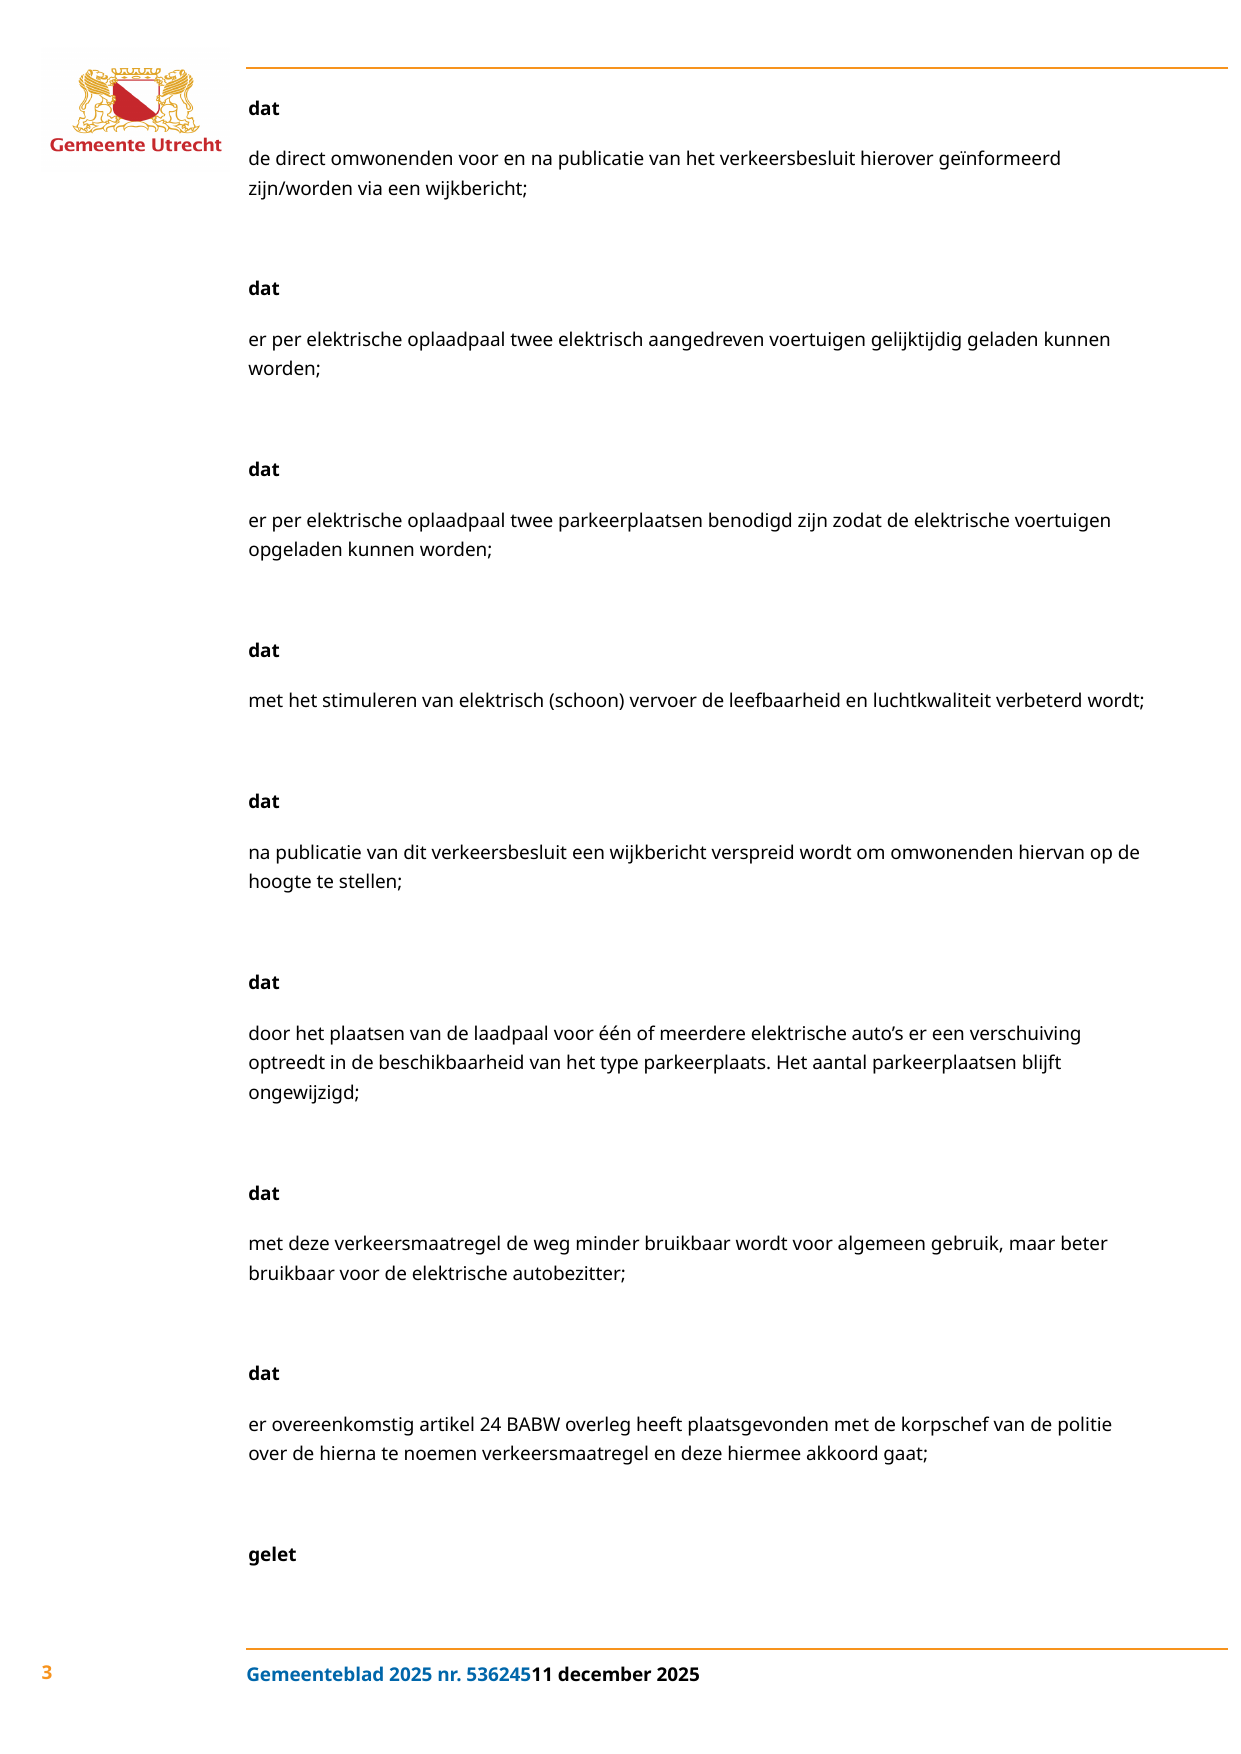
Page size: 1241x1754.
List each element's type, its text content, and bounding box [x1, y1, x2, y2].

text gelet [248, 1541, 1152, 1567]
text de direct omwonenden voor en na publicatie van het verkeersbesluit hierover geïnformeerd zijn/worden via een wijkbericht; [248, 145, 1152, 201]
text er per elektrische oplaadpaal twee elektrisch aangedreven voertuigen gelijktijdig geladen kunnen worden; [248, 326, 1152, 381]
text dat [248, 276, 1152, 301]
text dat [248, 969, 1152, 995]
text door het plaatsen van de laadpaal voor één of meerdere elektrische auto’s er een verschuiving optreedt in de beschikbaarheid van het type parkeerplaats. Het aantal parkeerplaatsen blijft ongewijzigd; [248, 1020, 1152, 1105]
text dat [248, 1180, 1152, 1206]
text dat [248, 788, 1152, 814]
text dat [248, 95, 1152, 121]
text er per elektrische oplaadpaal twee parkeerplaatsen benodigd zijn zodat de elektrische voertuigen opgeladen kunnen worden; [248, 507, 1152, 562]
text na publicatie van dit verkeersbesluit een wijkbericht verspreid wordt om omwonenden hiervan op de hoogte te stellen; [248, 839, 1152, 894]
text er overeenkomstig artikel 24 BABW overleg heeft plaatsgevonden met de korpschef van de politie over de hierna te noemen verkeersmaatregel en deze hiermee akkoord gaat; [248, 1411, 1152, 1466]
text met het stimuleren van elektrisch (schoon) vervoer de leefbaarheid en luchtkwaliteit verbeterd wordt; [248, 688, 1152, 713]
text dat [248, 456, 1152, 482]
text met deze verkeersmaatregel de weg minder bruikbaar wordt voor algemeen gebruik, maar beter bruikbaar voor de elektrische autobezitter; [248, 1230, 1152, 1286]
text dat [248, 1361, 1152, 1386]
text dat [248, 637, 1152, 663]
picture [41, 47, 231, 172]
